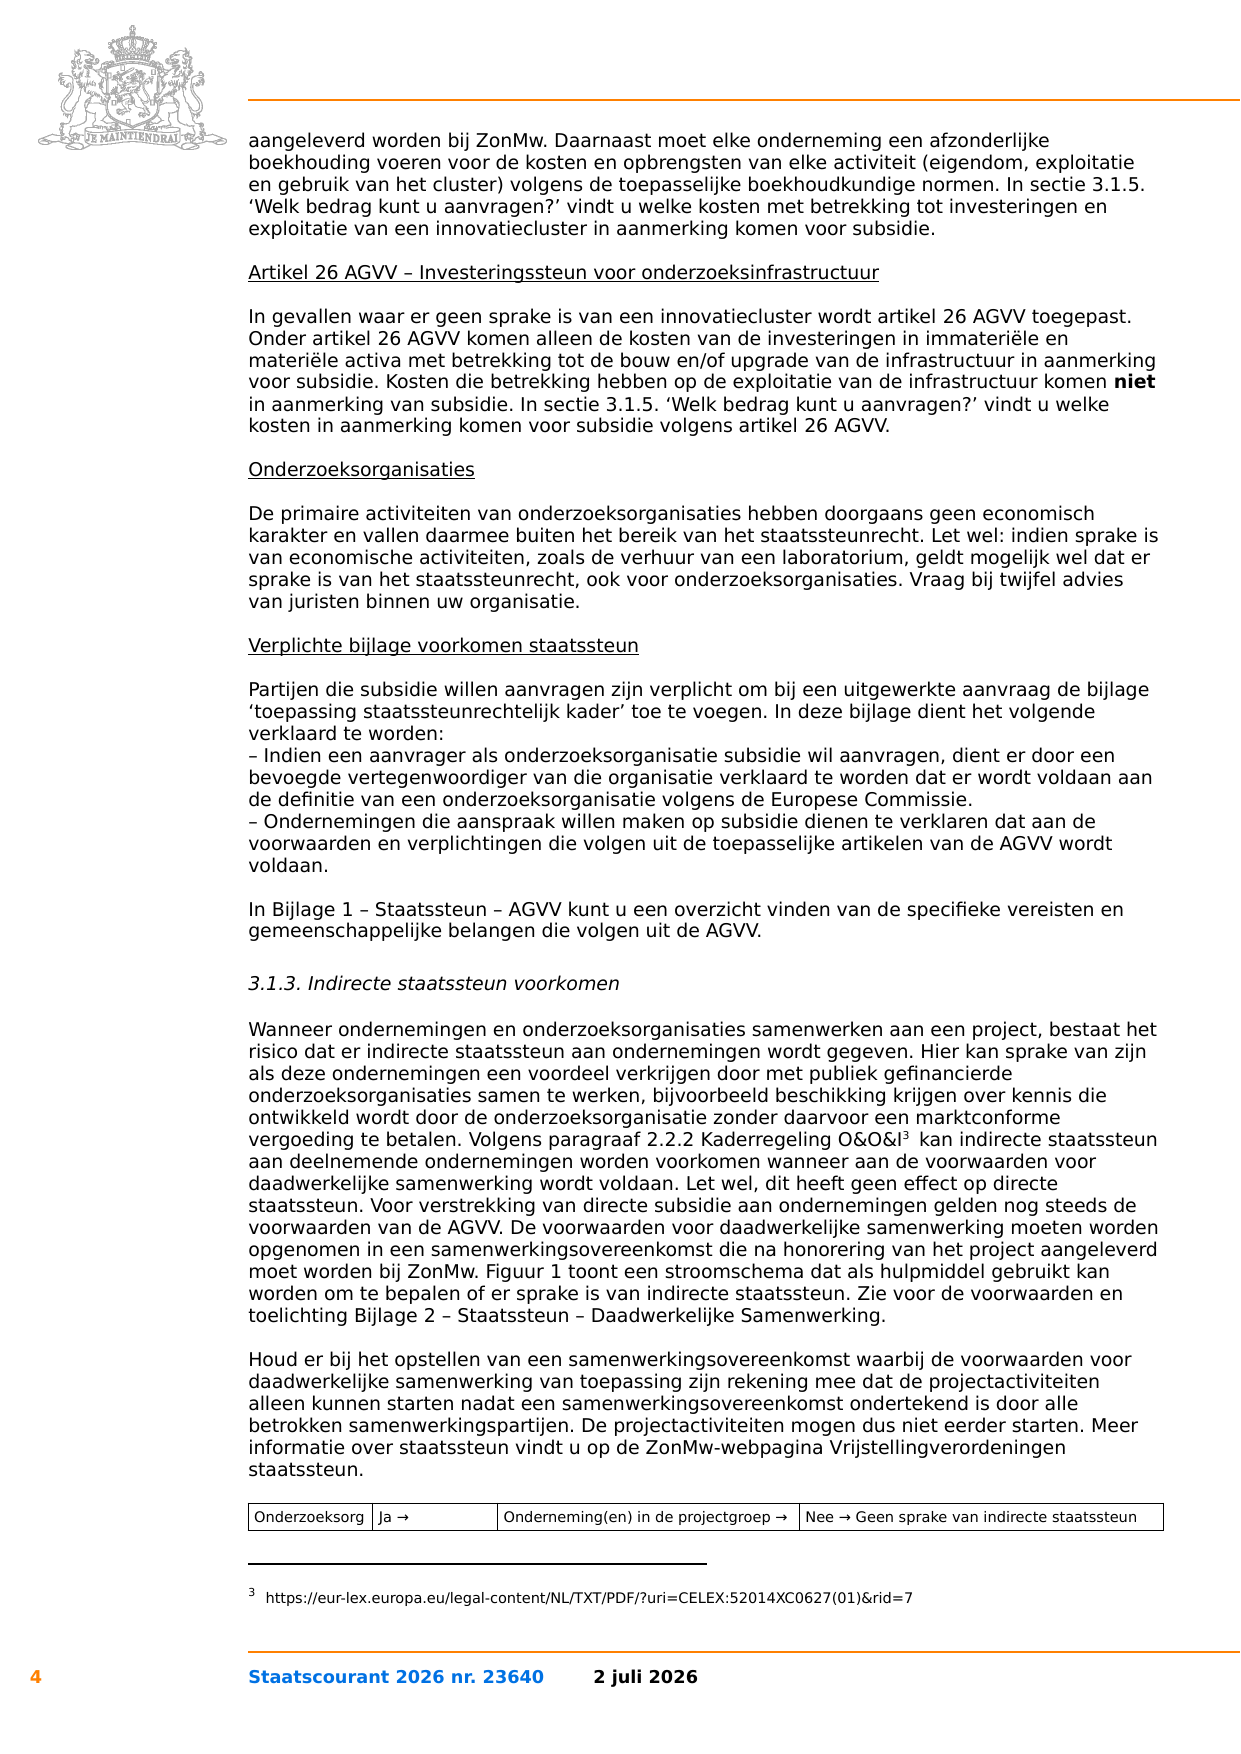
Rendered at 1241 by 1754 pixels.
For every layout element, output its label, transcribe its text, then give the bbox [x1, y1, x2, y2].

text In gevallen waar er geen sprake is van een innovatiecluster wordt artikel 26 AGVV toegepast. Onder artikel 26 AGVV komen alleen de kosten van de investeringen in immateriële en materiële activa met betrekking tot de bouw en/of upgrade van de infrastructuur in aanmerking voor subsidie. Kosten die betrekking hebben op de exploitatie van de infrastructuur komen niet in aanmerking van subsidie. In sectie 3.1.5. ‘Welk bedrag kunt u aanvragen?’ vindt u welke kosten in aanmerking komen voor subsidie volgens artikel 26 AGVV. [248, 306, 1163, 437]
text aangeleverd worden bij ZonMw. Daarnaast moet elke onderneming een afzonderlijke boekhouding voeren voor de kosten en opbrengsten van elke activiteit (eigendom, exploitatie en gebruik van het cluster) volgens de toepasselijke boekhoudkundige normen. In sectie 3.1.5. ‘Welk bedrag kunt u aanvragen?’ vindt u welke kosten met betrekking tot investeringen en exploitatie van een innovatiecluster in aanmerking komen voor subsidie. [248, 130, 1163, 240]
table_header Onderneming(en) in de projectgroep → [498, 1504, 799, 1530]
subtitle Onderzoeksorganisaties [248, 459, 1163, 481]
text Partijen die subsidie willen aanvragen zijn verplicht om bij een uitgewerkte aanvraag de bijlage ‘toepassing staatssteunrechtelijk kader’ toe te voegen. In deze bijlage dient het volgende verklaard te worden: [248, 679, 1163, 745]
table_header Onderzoeksorg [249, 1504, 372, 1530]
table_header Ja → [373, 1504, 497, 1530]
picture [38, 25, 227, 150]
text https://eur-lex.europa.eu/legal-content/NL/TXT/PDF/?uri=CELEX:52014XC0627(01)&rid=7 [248, 1586, 1163, 1608]
text – Indien een aanvrager als onderzoeksorganisatie subsidie wil aanvragen, dient er door een bevoegde vertegenwoordiger van die organisatie verklaard te worden dat er wordt voldaan aan de definitie van een onderzoeksorganisatie volgens de Europese Commissie. [248, 745, 1163, 811]
subtitle 3.1.3. Indirecte staatssteun voorkomen [248, 972, 1163, 994]
text In Bijlage 1 – Staatssteun – AGVV kunt u een overzicht vinden van de specifieke vereisten en gemeenschappelijke belangen die volgen uit de AGVV. [248, 898, 1163, 942]
table_header Nee → Geen sprake van indirecte staatssteun [800, 1504, 1163, 1530]
text Wanneer ondernemingen en onderzoeksorganisaties samenwerken aan een project, bestaat het risico dat er indirecte staatssteun aan ondernemingen wordt gegeven. Hier kan sprake van zijn als deze ondernemingen een voordeel verkrijgen door met publiek gefinancierde onderzoeksorganisaties samen te werken, bijvoorbeeld beschikking krijgen over kennis die ontwikkeld wordt door de onderzoeksorganisatie zonder daarvoor een marktconforme vergoeding te betalen. Volgens paragraaf 2.2.2 Kaderregeling O&O&I kan indirecte staatssteun aan deelnemende ondernemingen worden voorkomen wanneer aan de voorwaarden voor daadwerkelijke samenwerking wordt voldaan. Let wel, dit heeft geen effect op directe staatssteun. Voor verstrekking van directe subsidie aan ondernemingen gelden nog steeds de voorwaarden van de AGVV. De voorwaarden voor daadwerkelijke samenwerking moeten worden opgenomen in een samenwerkingsovereenkomst die na honorering van het project aangeleverd moet worden bij ZonMw. Figuur 1 toont een stroomschema dat als hulpmiddel gebruikt kan worden om te bepalen of er sprake is van indirecte staatssteun. Zie voor de voorwaarden en toelichting Bijlage 2 – Staatssteun – Daadwerkelijke Samenwerking. [248, 1019, 1163, 1327]
subtitle Artikel 26 AGVV – Investeringssteun voor onderzoeksinfrastructuur [248, 262, 1163, 284]
text Houd er bij het opstellen van een samenwerkingsovereenkomst waarbij de voorwaarden voor daadwerkelijke samenwerking van toepassing zijn rekening mee dat de projectactiviteiten alleen kunnen starten nadat een samenwerkingsovereenkomst ondertekend is door alle betrokken samenwerkingspartijen. De projectactiviteiten mogen dus niet eerder starten. Meer informatie over staatssteun vindt u op de ZonMw-webpagina Vrijstellingverordeningen staatssteun. [248, 1349, 1163, 1481]
text De primaire activiteiten van onderzoeksorganisaties hebben doorgaans geen economisch karakter en vallen daarmee buiten het bereik van het staatssteunrecht. Let wel: indien sprake is van economische activiteiten, zoals de verhuur van een laboratorium, geldt mogelijk wel dat er sprake is van het staatssteunrecht, ook voor onderzoeksorganisaties. Vraag bij twijfel advies van juristen binnen uw organisatie. [248, 503, 1163, 613]
subtitle Verplichte bijlage voorkomen staatssteun [248, 635, 1163, 657]
text – Ondernemingen die aanspraak willen maken op subsidie dienen te verklaren dat aan de voorwaarden en verplichtingen die volgen uit de toepasselijke artikelen van de AGVV wordt voldaan. [248, 811, 1163, 877]
